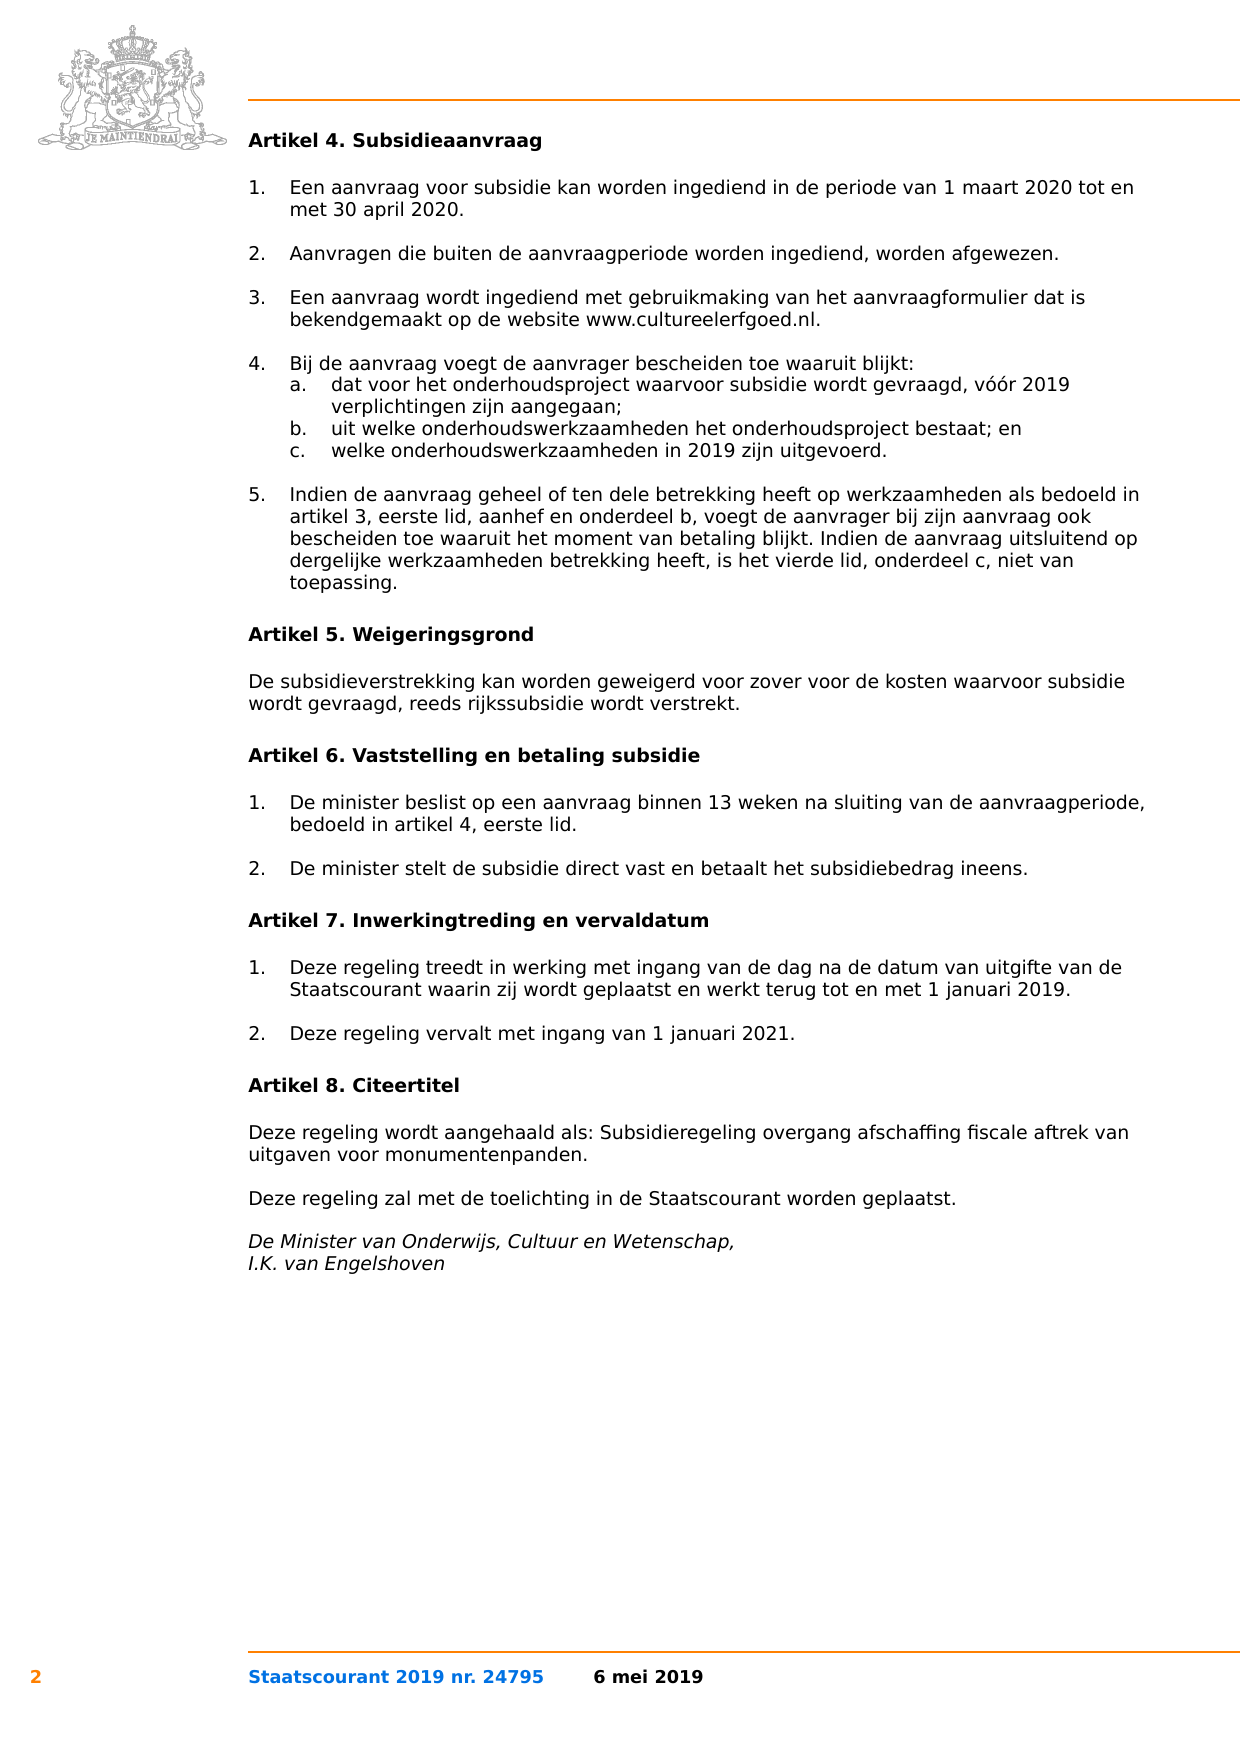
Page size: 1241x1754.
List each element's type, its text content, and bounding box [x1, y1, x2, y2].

text b. uit welke onderhoudswerkzaamheden het onderhoudsproject bestaat; en [289, 418, 1163, 440]
text De Minister van Onderwijs, Cultuur en Wetenschap, I.K. van Engelshoven [248, 1231, 1163, 1275]
text 2. Deze regeling vervalt met ingang van 1 januari 2021. [248, 1023, 1163, 1044]
text c. welke onderhoudswerkzaamheden in 2019 zijn uitgevoerd. [289, 440, 1163, 462]
subtitle Artikel 4. Subsidieaanvraag [248, 130, 1163, 152]
text 1. Een aanvraag voor subsidie kan worden ingediend in de periode van 1 maart 2020 tot en met 30 april 2020. [248, 177, 1163, 221]
text Deze regeling wordt aangehaald als: Subsidieregeling overgang afschaffing fiscale aftrek van uitgaven voor monumentenpanden. [248, 1122, 1163, 1166]
text De subsidieverstrekking kan worden geweigerd voor zover voor de kosten waarvoor subsidie wordt gevraagd, reeds rijkssubsidie wordt verstrekt. [248, 671, 1163, 715]
text 1. Deze regeling treedt in werking met ingang van de dag na de datum van uitgifte van de Staatscourant waarin zij wordt geplaatst en werkt terug tot en met 1 januari 2019. [248, 957, 1163, 1001]
text 5. Indien de aanvraag geheel of ten dele betrekking heeft op werkzaamheden als bedoeld in artikel 3, eerste lid, aanhef en onderdeel b, voegt de aanvrager bij zijn aanvraag ook bescheiden toe waaruit het moment van betaling blijkt. Indien de aanvraag uitsluitend op dergelijke werkzaamheden betrekking heeft, is het vierde lid, onderdeel c, niet van toepassing. [248, 484, 1163, 594]
text a. dat voor het onderhoudsproject waarvoor subsidie wordt gevraagd, vóór 2019 verplichtingen zijn aangegaan; [289, 374, 1163, 418]
text 1. De minister beslist op een aanvraag binnen 13 weken na sluiting van de aanvraagperiode, bedoeld in artikel 4, eerste lid. [248, 792, 1163, 836]
subtitle Artikel 8. Citeertitel [248, 1074, 1163, 1097]
picture [38, 25, 227, 150]
subtitle Artikel 5. Weigeringsgrond [248, 624, 1163, 646]
text 4. Bij de aanvraag voegt de aanvrager bescheiden toe waaruit blijkt: [248, 352, 1163, 374]
text 2. De minister stelt de subsidie direct vast en betaalt het subsidiebedrag ineens. [248, 858, 1163, 880]
text Deze regeling zal met de toelichting in de Staatscourant worden geplaatst. [248, 1187, 1163, 1209]
subtitle Artikel 6. Vaststelling en betaling subsidie [248, 745, 1163, 767]
subtitle Artikel 7. Inwerkingtreding en vervaldatum [248, 910, 1163, 932]
text 2. Aanvragen die buiten de aanvraagperiode worden ingediend, worden afgewezen. [248, 243, 1163, 265]
text 3. Een aanvraag wordt ingediend met gebruikmaking van het aanvraagformulier dat is bekendgemaakt op de website www.cultureelerfgoed.nl. [248, 287, 1163, 331]
